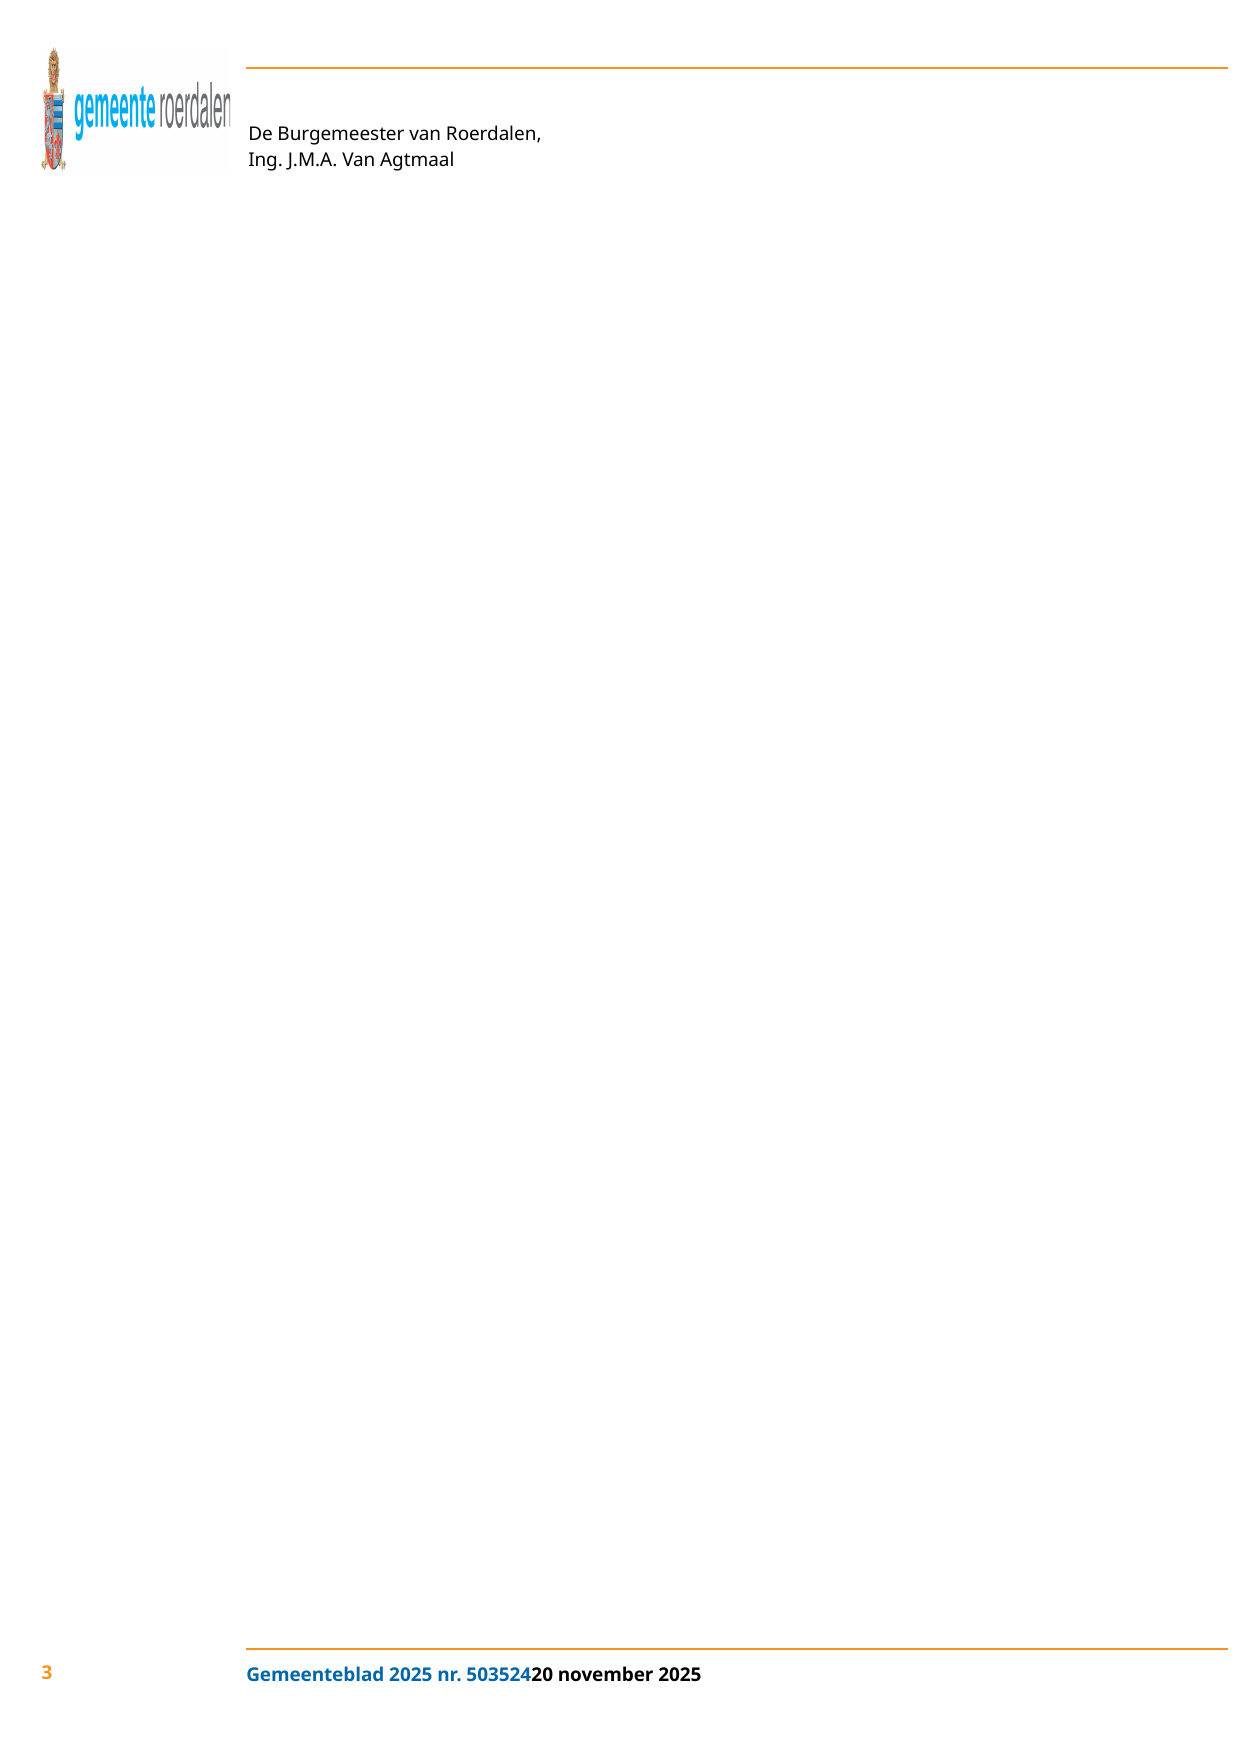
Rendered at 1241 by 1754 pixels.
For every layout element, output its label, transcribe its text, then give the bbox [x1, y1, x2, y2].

text Ing. J.M.A. Van Agtmaal [248, 146, 1152, 172]
text De Burgemeester van Roerdalen, [248, 121, 1152, 146]
picture [41, 47, 231, 172]
